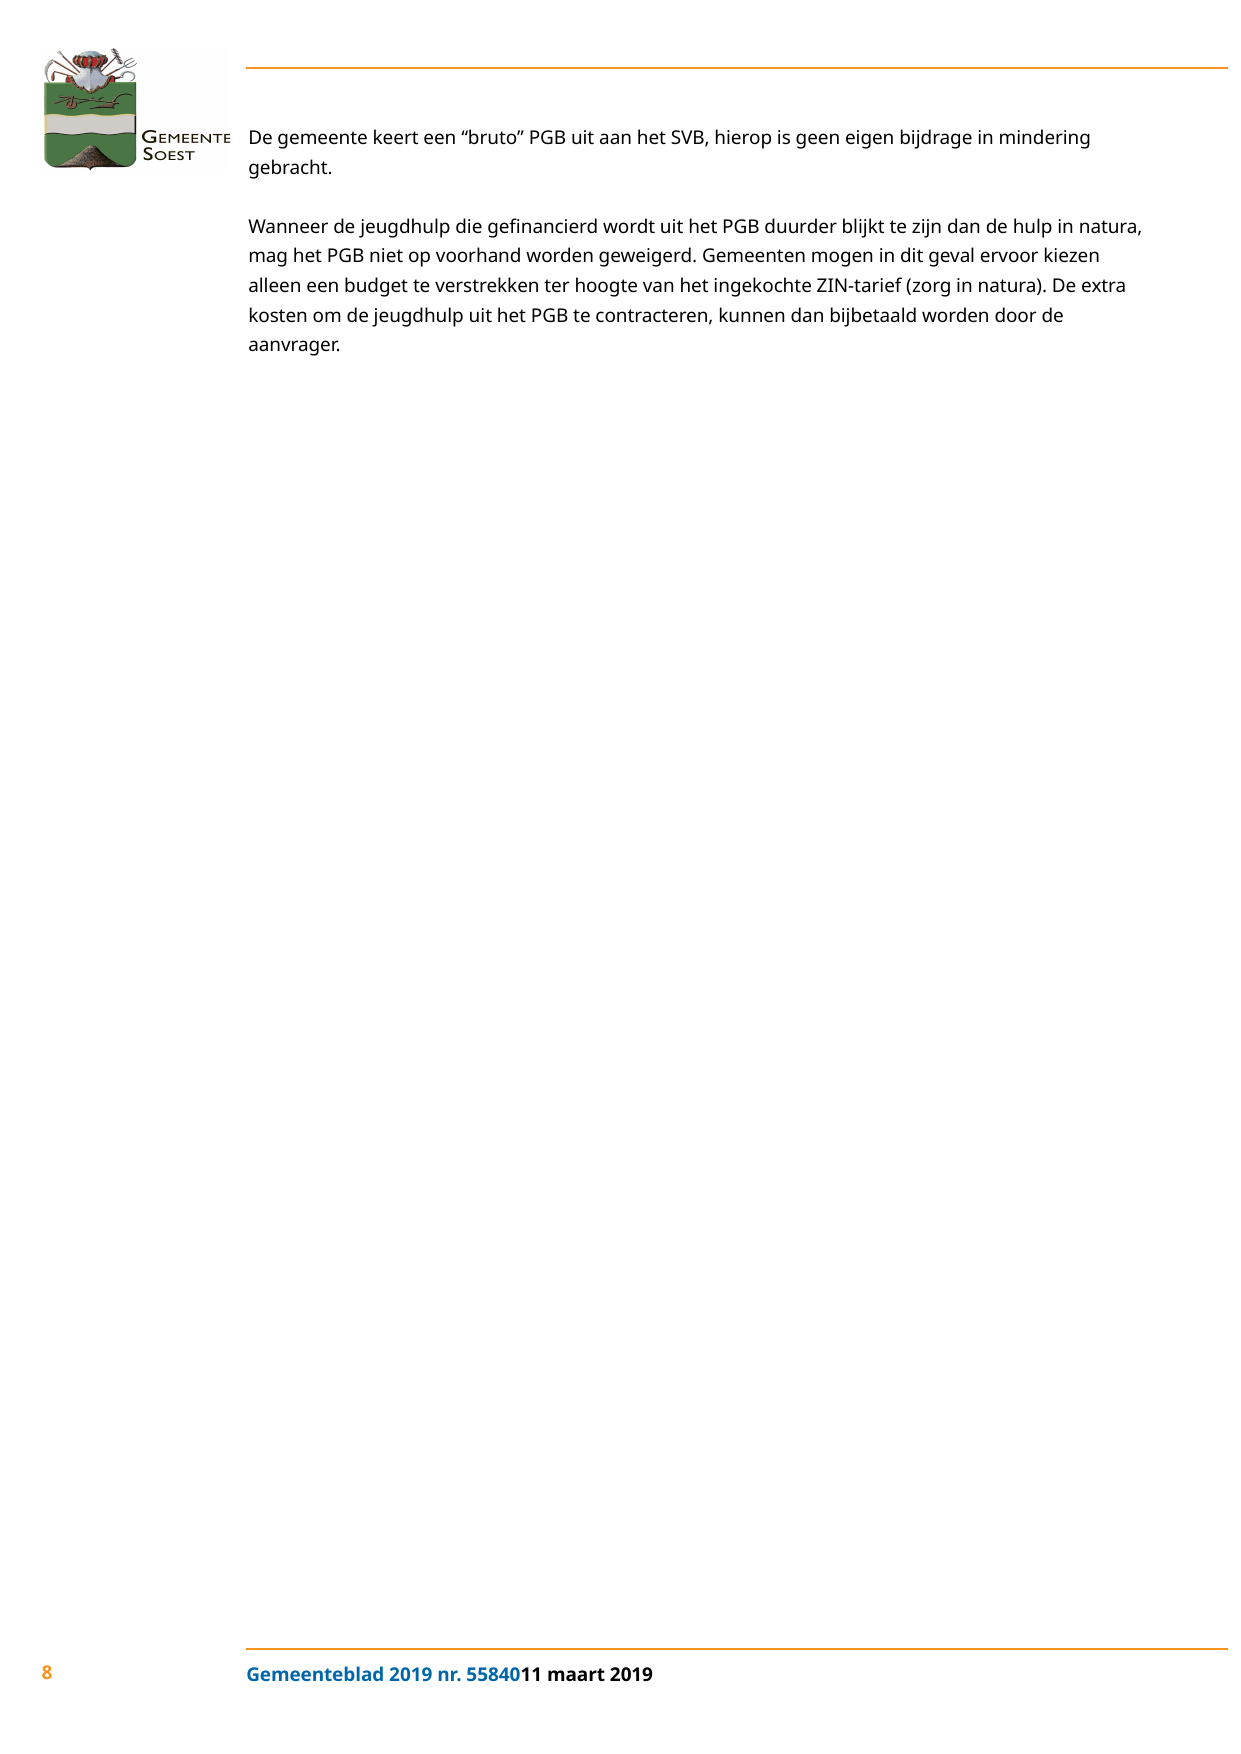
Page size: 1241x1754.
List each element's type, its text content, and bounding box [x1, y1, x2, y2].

text Wanneer de jeugdhulp die gefinancierd wordt uit het PGB duurder blijkt te zijn dan de hulp in natura, mag het PGB niet op voorhand worden geweigerd. Gemeenten mogen in dit geval ervoor kiezen alleen een budget te verstrekken ter hoogte van het ingekochte ZIN-tarief (zorg in natura). De extra kosten om de jeugdhulp uit het PGB te contracteren, kunnen dan bijbetaald worden door de aanvrager. [248, 213, 1152, 357]
picture [41, 47, 231, 172]
text De gemeente keert een “bruto” PGB uit aan het SVB, hierop is geen eigen bijdrage in mindering gebracht. [248, 124, 1152, 180]
